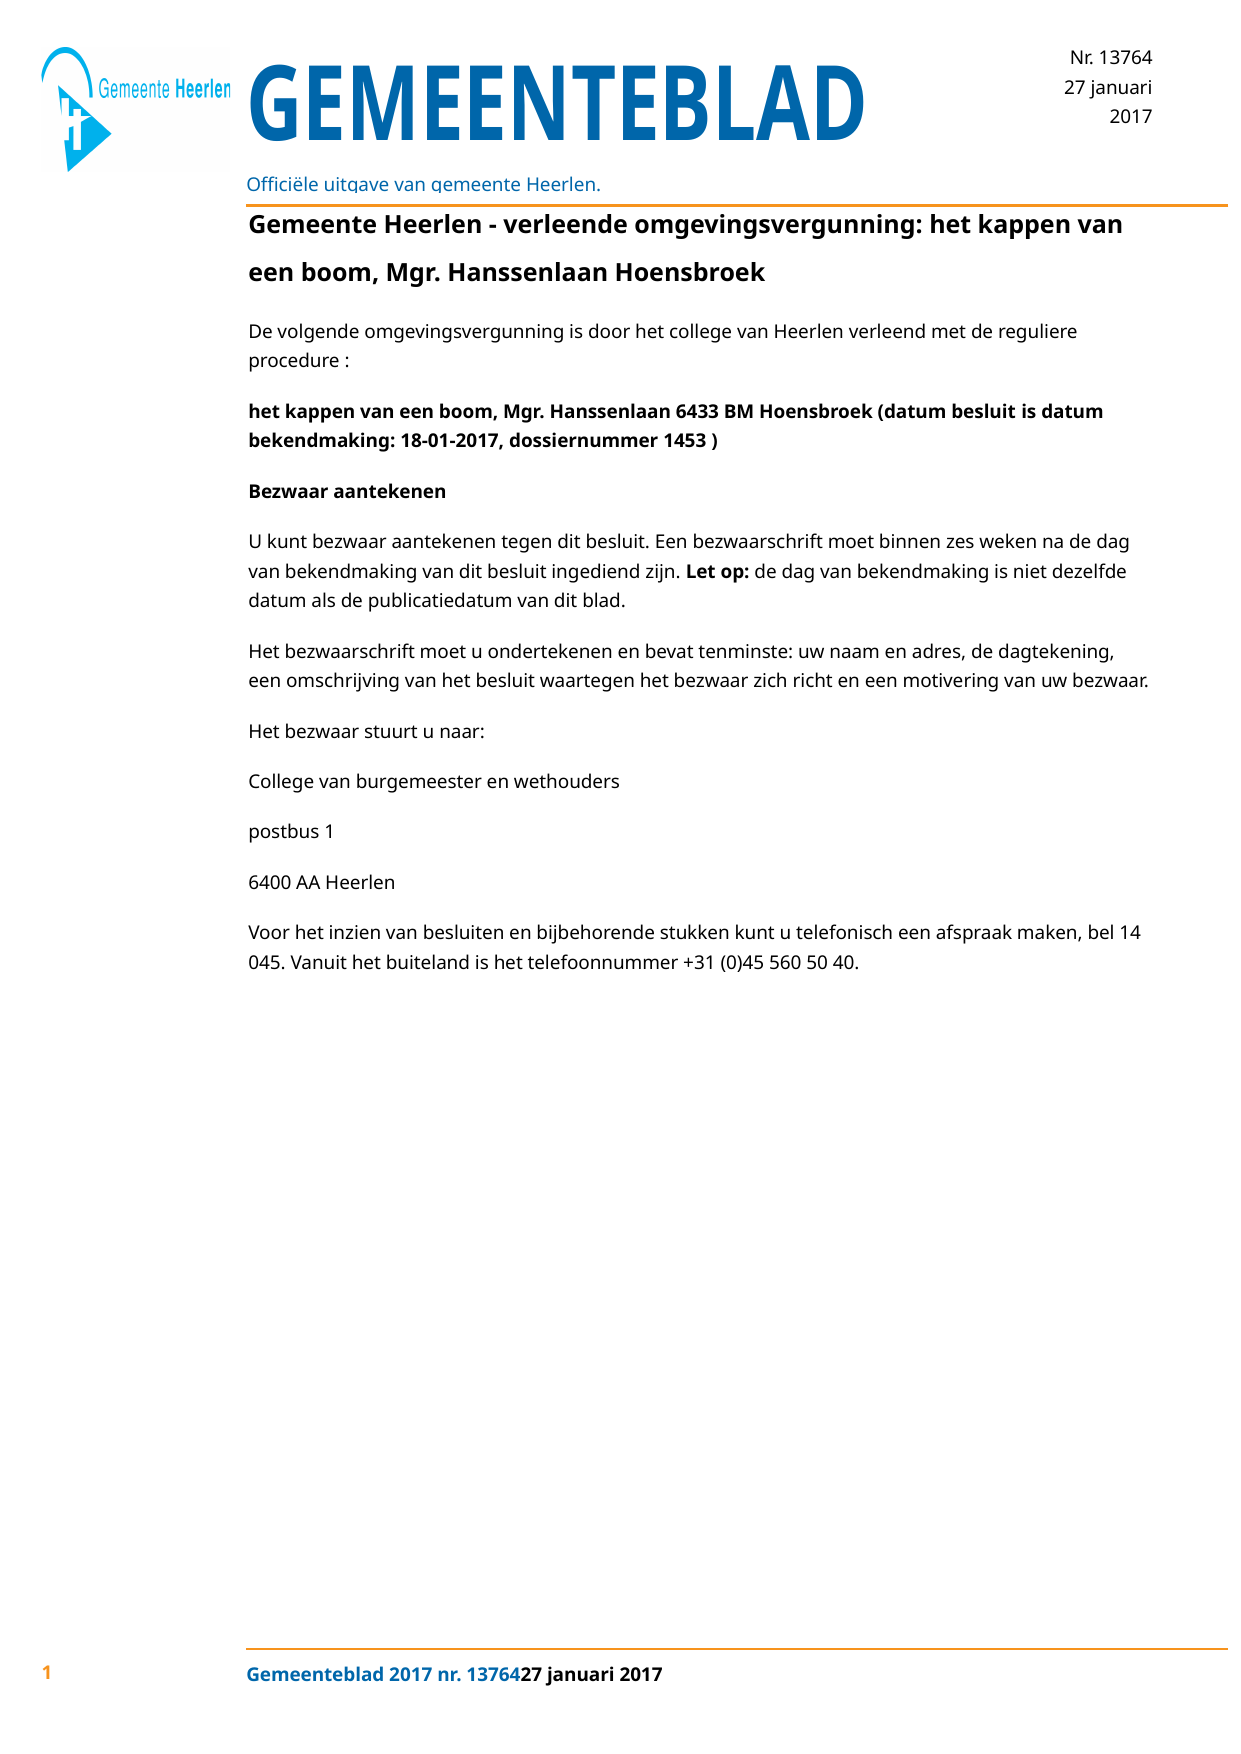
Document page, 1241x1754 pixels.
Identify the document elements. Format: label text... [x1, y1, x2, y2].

text postbus 1 [248, 819, 1152, 844]
text Gemeente Heerlen - verleende omgevingsvergunning: het kappen van een boom, Mgr. Hanssenlaan Hoensbroek [248, 207, 1152, 288]
text Voor het inzien van besluiten en bijbehorende stukken kunt u telefonisch een afspraak maken, bel 14 045. Vanuit het buiteland is het telefoonnummer +31 (0)45 560 50 40. [248, 919, 1152, 975]
text Het bezwaar stuurt u naar: [248, 718, 1152, 744]
text De volgende omgevingsvergunning is door het college van Heerlen verleend met de reguliere procedure : [248, 318, 1152, 373]
text College van burgemeester en wethouders [248, 768, 1152, 794]
text 6400 AA Heerlen [248, 869, 1152, 895]
text Bezwaar aantekenen [248, 478, 1152, 504]
picture [41, 47, 58, 70]
picture [41, 47, 231, 172]
text het kappen van een boom, Mgr. Hanssenlaan 6433 BM Hoensbroek (datum besluit is datum bekendmaking: 18-01-2017, dossiernummer 1453 ) [248, 398, 1152, 453]
text Het bezwaarschrift moet u ondertekenen en bevat tenminste: uw naam en adres, de dagtekening, een omschrijving van het besluit waartegen het bezwaar zich richt en een motivering van uw bezwaar. [248, 638, 1152, 693]
text U kunt bezwaar aantekenen tegen dit besluit. Een bezwaarschrift moet binnen zes weken na de dag van bekendmaking van dit besluit ingediend zijn. Let op: de dag van bekendmaking is niet dezelfde datum als de publicatiedatum van dit blad. [248, 528, 1152, 613]
